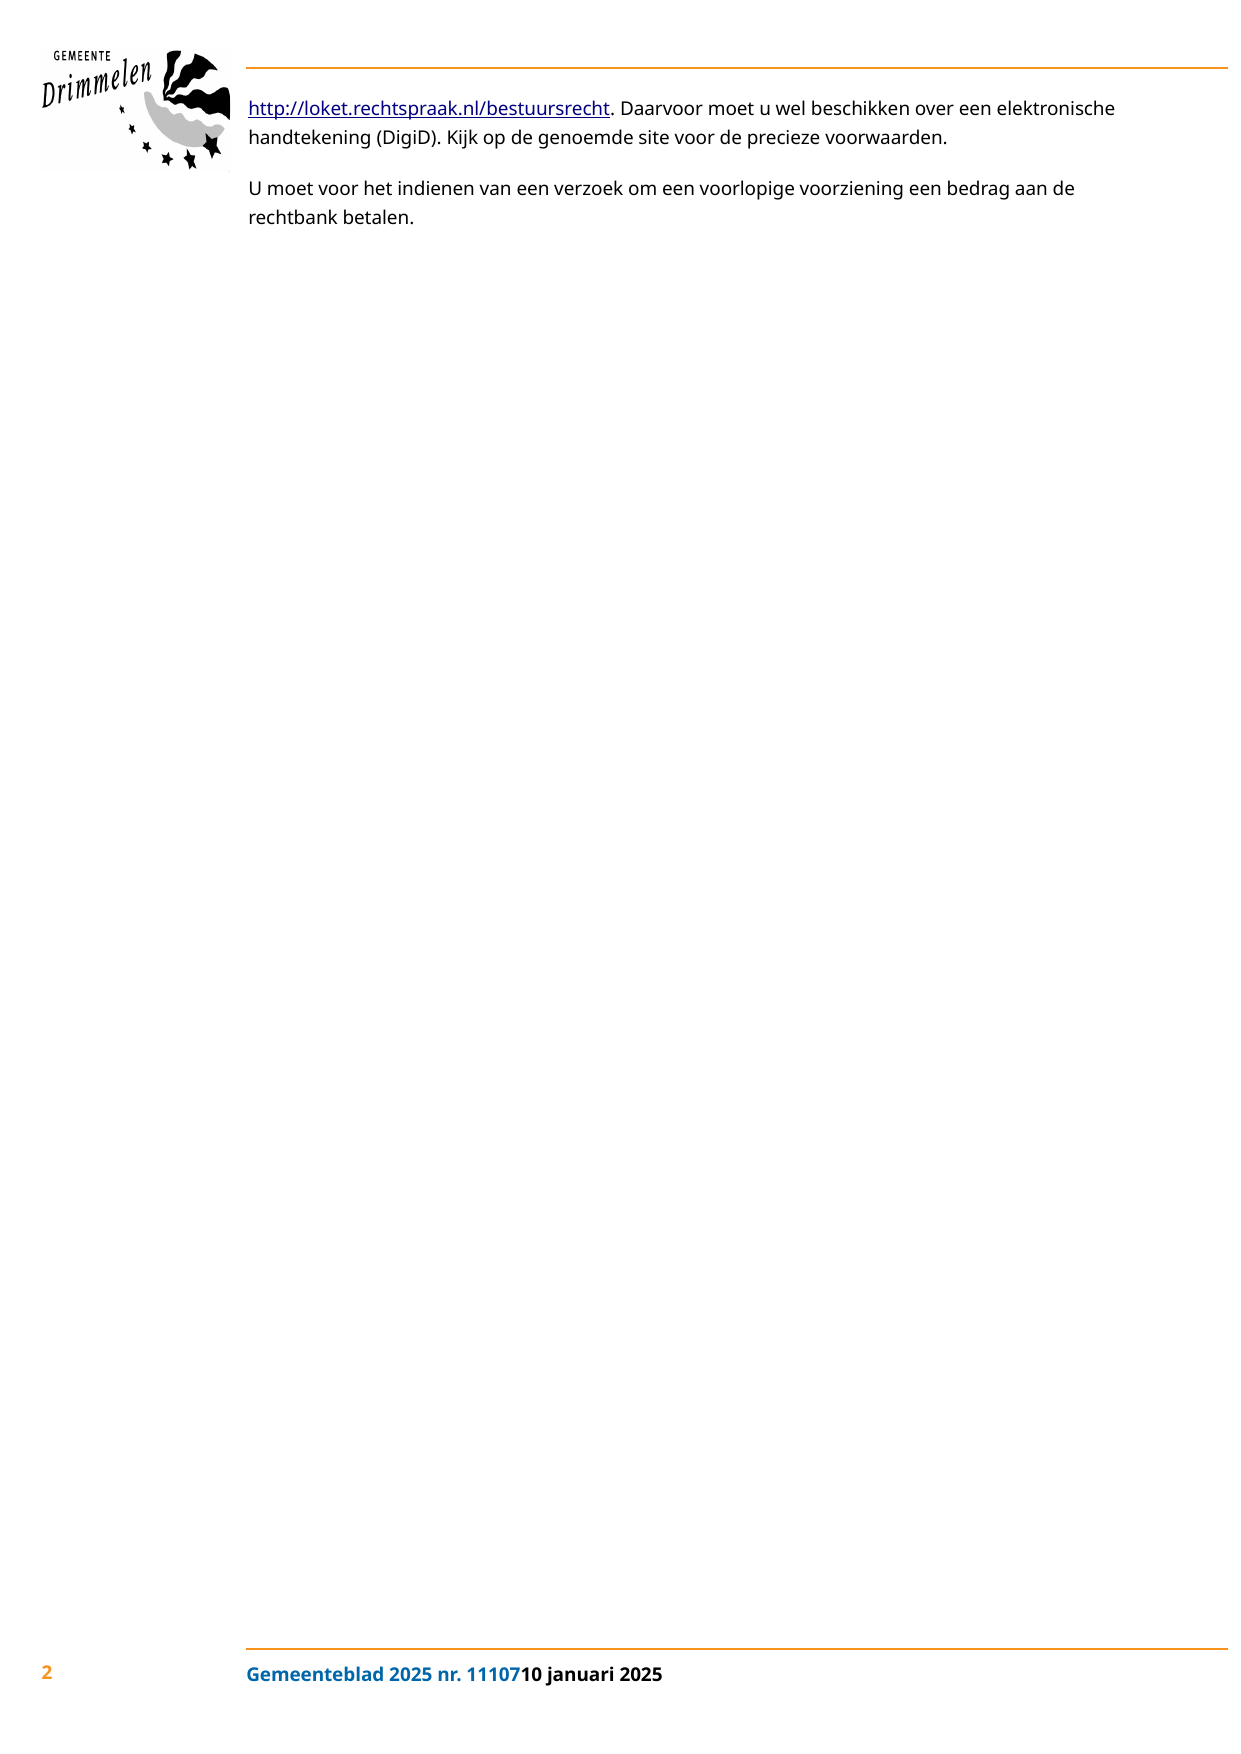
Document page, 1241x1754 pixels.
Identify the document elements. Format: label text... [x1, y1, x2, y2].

text U moet voor het indienen van een verzoek om een voorlopige voorziening een bedrag aan de rechtbank betalen. [248, 175, 1152, 230]
picture [41, 47, 231, 172]
text http://loket.rechtspraak.nl/bestuursrecht. Daarvoor moet u wel beschikken over een elektronische handtekening (DigiD). Kijk op de genoemde site voor de precieze voorwaarden. [248, 95, 1152, 150]
